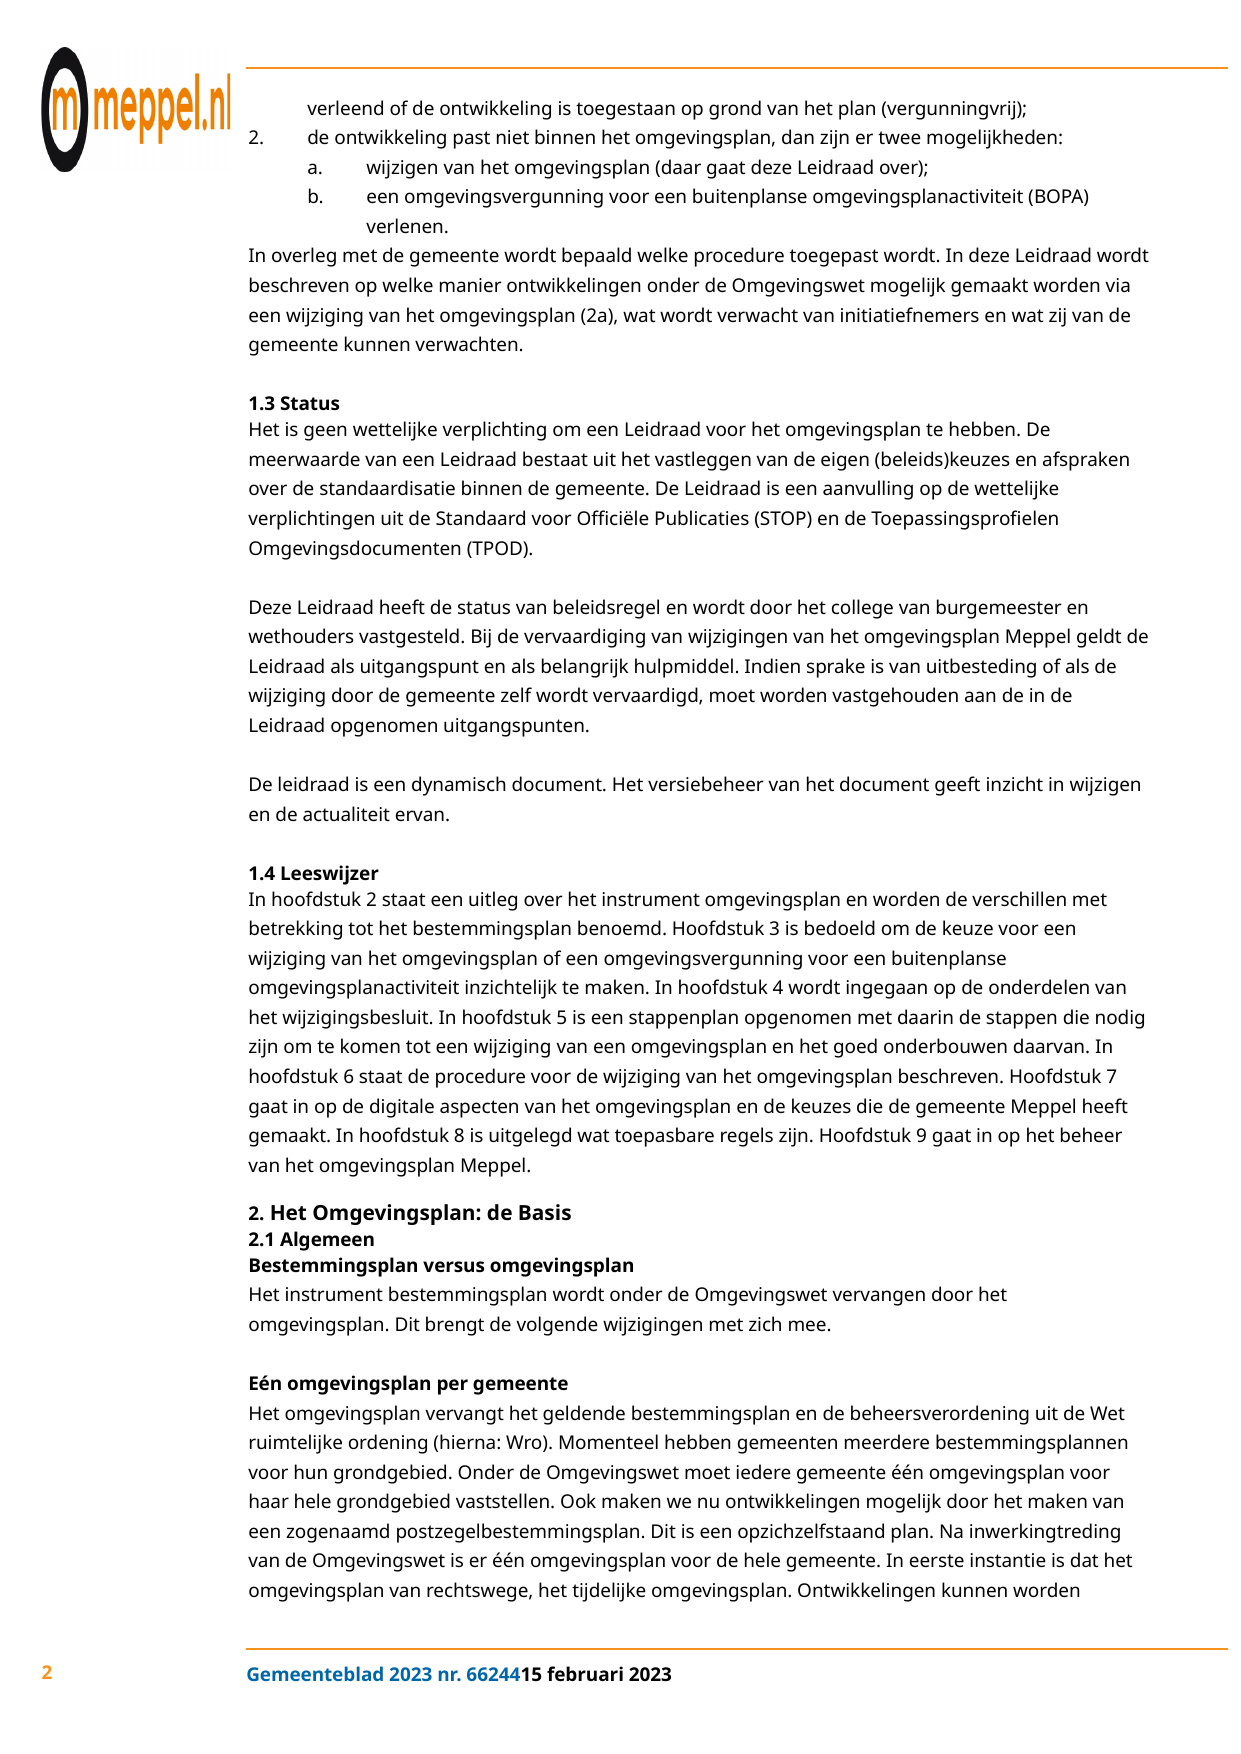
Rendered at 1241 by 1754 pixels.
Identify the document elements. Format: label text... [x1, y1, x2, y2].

picture [41, 47, 231, 172]
text 1.3 Status [248, 391, 1152, 416]
text 1.4 Leeswijzer [248, 860, 1152, 886]
text In overleg met de gemeente wordt bepaald welke procedure toegepast wordt. In deze Leidraad wordt beschreven op welke manier ontwikkelingen onder de Omgevingswet mogelijk gemaakt worden via een wijziging van het omgevingsplan (2a), wat wordt verwacht van initiatiefnemers en wat zij van de gemeente kunnen verwachten. [248, 243, 1152, 357]
text Het instrument bestemmingsplan wordt onder de Omgevingswet vervangen door het omgevingsplan. Dit brengt de volgende wijzigingen met zich mee. [248, 1281, 1152, 1337]
text Het is geen wettelijke verplichting om een Leidraad voor het omgevingsplan te hebben. De meerwaarde van een Leidraad bestaat uit het vastleggen van de eigen (beleids)keuzes en afspraken over de standaardisatie binnen de gemeente. De Leidraad is een aanvulling op de wettelijke verplichtingen uit de Standaard voor Officiële Publicaties (STOP) en de Toepassingsprofielen Omgevingsdocumenten (TPOD). [248, 416, 1152, 560]
text Bestemmingsplan versus omgevingsplan [248, 1252, 1152, 1278]
list wijzigen van het omgevingsplan (daar gaat deze Leidraad over); [307, 154, 1152, 180]
text 2. Het Omgevingsplan: de Basis [248, 1198, 1152, 1226]
text Het omgevingsplan vervangt het geldende bestemmingsplan en de beheersverordening uit de Wet ruimtelijke ordening (hierna: Wro). Momenteel hebben gemeenten meerdere bestemmingsplannen voor hun grondgebied. Onder de Omgevingswet moet iedere gemeente één omgevingsplan voor haar hele grondgebied vaststellen. Ook maken we nu ontwikkelingen mogelijk door het maken van een zogenaamd postzegelbestemmingsplan. Dit is een opzichzelfstaand plan. Na inwerkingtreding van de Omgevingswet is er één omgevingsplan voor de hele gemeente. In eerste instantie is dat het omgevingsplan van rechtswege, het tijdelijke omgevingsplan. Ontwikkelingen kunnen worden [248, 1400, 1152, 1603]
text De leidraad is een dynamisch document. Het versiebeheer van het document geeft inzicht in wijzigen en de actualiteit ervan. [248, 771, 1152, 827]
list verleend of de ontwikkeling is toegestaan op grond van het plan (vergunningvrij); [248, 95, 1152, 121]
list een omgevingsvergunning voor een buitenplanse omgevingsplanactiviteit (BOPA) verlenen. [307, 183, 1152, 239]
text In hoofdstuk 2 staat een uitleg over het instrument omgevingsplan en worden de verschillen met betrekking tot het bestemmingsplan benoemd. Hoofdstuk 3 is bedoeld om de keuze voor een wijziging van het omgevingsplan of een omgevingsvergunning voor een buitenplanse omgevingsplanactiviteit inzichtelijk te maken. In hoofdstuk 4 wordt ingegaan op de onderdelen van het wijzigingsbesluit. In hoofdstuk 5 is een stappenplan opgenomen met daarin de stappen die nodig zijn om te komen tot een wijziging van een omgevingsplan en het goed onderbouwen daarvan. In hoofdstuk 6 staat de procedure voor de wijziging van het omgevingsplan beschreven. Hoofdstuk 7 gaat in op de digitale aspecten van het omgevingsplan en de keuzes die de gemeente Meppel heeft gemaakt. In hoofdstuk 8 is uitgelegd wat toepasbare regels zijn. Hoofdstuk 9 gaat in op het beheer van het omgevingsplan Meppel. [248, 886, 1152, 1178]
text Eén omgevingsplan per gemeente [248, 1370, 1152, 1396]
text Deze Leidraad heeft de status van beleidsregel en wordt door het college van burgemeester en wethouders vastgesteld. Bij de vervaardiging van wijzigingen van het omgevingsplan Meppel geldt de Leidraad als uitgangspunt en als belangrijk hulpmiddel. Indien sprake is van uitbesteding of als de wijziging door de gemeente zelf wordt vervaardigd, moet worden vastgehouden aan de in de Leidraad opgenomen uitgangspunten. [248, 594, 1152, 738]
text 2.1 Algemeen [248, 1226, 1152, 1252]
list de ontwikkeling past niet binnen het omgevingsplan, dan zijn er twee mogelijkheden: [248, 124, 1152, 150]
